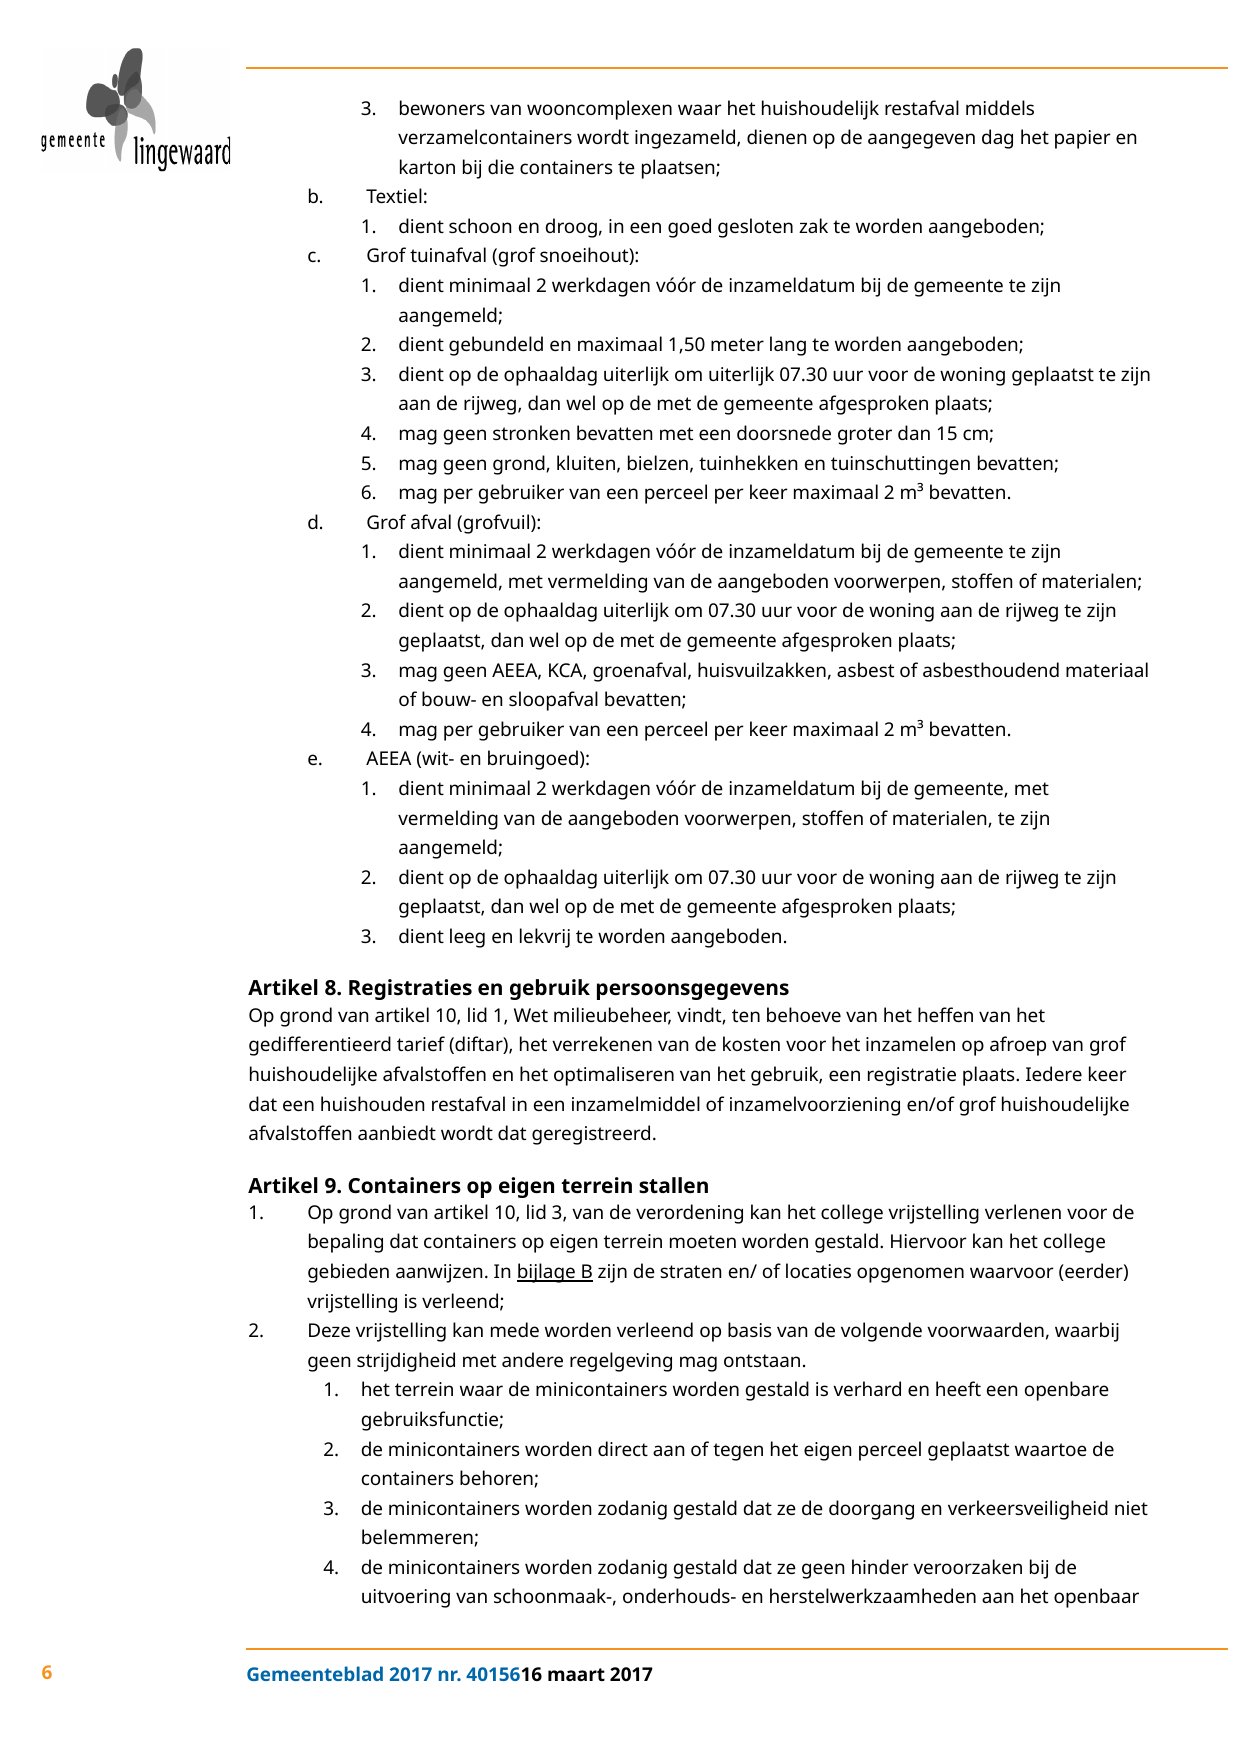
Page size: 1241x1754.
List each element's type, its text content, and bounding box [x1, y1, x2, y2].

list dient minimaal 2 werkdagen vóór de inzameldatum bij de gemeente, met vermelding van de aangeboden voorwerpen, stoffen of materialen, te zijn aangemeld; [361, 775, 1152, 860]
list Grof tuinafval (grof snoeihout): [307, 243, 1152, 268]
list dient op de ophaaldag uiterlijk om 07.30 uur voor de woning aan de rijweg te zijn geplaatst, dan wel op de met de gemeente afgesproken plaats; [361, 598, 1152, 653]
list Textiel: [307, 183, 1152, 209]
list het terrein waar de minicontainers worden gestald is verhard en heeft een openbare gebruiksfunctie; [323, 1377, 1152, 1432]
list dient gebundeld en maximaal 1,50 meter lang te worden aangeboden; [361, 331, 1152, 357]
list bewoners van wooncomplexen waar het huishoudelijk restafval middels verzamelcontainers wordt ingezameld, dienen op de aangegeven dag het papier en karton bij die containers te plaatsen; [361, 95, 1152, 180]
list mag geen AEEA, KCA, groenafval, huisvuilzakken, asbest of asbesthoudend materiaal of bouw- en sloopafval bevatten; [361, 657, 1152, 712]
list dient leeg en lekvrij te worden aangeboden. [361, 923, 1152, 949]
list mag geen grond, kluiten, bielzen, tuinhekken en tuinschuttingen bevatten; [361, 450, 1152, 476]
list Op grond van artikel 10, lid 3, van de verordening kan het college vrijstelling verlenen voor de bepaling dat containers op eigen terrein moeten worden gestald. Hiervoor kan het college gebieden aanwijzen. In bijlage B zijn de straten en/ of locaties opgenomen waarvoor (eerder) vrijstelling is verleend; [248, 1199, 1152, 1314]
list de minicontainers worden direct aan of tegen het eigen perceel geplaatst waartoe de containers behoren; [323, 1436, 1152, 1491]
picture [41, 47, 231, 172]
list AEEA (wit- en bruingoed): [307, 746, 1152, 771]
list de minicontainers worden zodanig gestald dat ze geen hinder veroorzaken bij de uitvoering van schoonmaak-, onderhouds- en herstelwerkzaamheden aan het openbaar [323, 1554, 1152, 1609]
text Artikel 8. Registraties en gebruik persoonsgegevens [248, 973, 1152, 1002]
list mag per gebruiker van een perceel per keer maximaal 2 m³ bevatten. [361, 479, 1152, 505]
list mag per gebruiker van een perceel per keer maximaal 2 m³ bevatten. [361, 716, 1152, 742]
text Artikel 9. Containers op eigen terrein stallen [248, 1171, 1152, 1199]
list dient schoon en droog, in een goed gesloten zak te worden aangeboden; [361, 213, 1152, 239]
list dient op de ophaaldag uiterlijk om 07.30 uur voor de woning aan de rijweg te zijn geplaatst, dan wel op de met de gemeente afgesproken plaats; [361, 864, 1152, 919]
list mag geen stronken bevatten met een doorsnede groter dan 15 cm; [361, 420, 1152, 446]
list dient minimaal 2 werkdagen vóór de inzameldatum bij de gemeente te zijn aangemeld; [361, 272, 1152, 328]
list de minicontainers worden zodanig gestald dat ze de doorgang en verkeersveiligheid niet belemmeren; [323, 1495, 1152, 1550]
list dient op de ophaaldag uiterlijk om uiterlijk 07.30 uur voor de woning geplaatst te zijn aan de rijweg, dan wel op de met de gemeente afgesproken plaats; [361, 361, 1152, 416]
list Grof afval (grofvuil): [307, 509, 1152, 535]
list Deze vrijstelling kan mede worden verleend op basis van de volgende voorwaarden, waarbij geen strijdigheid met andere regelgeving mag ontstaan. [248, 1317, 1152, 1373]
text Op grond van artikel 10, lid 1, Wet milieubeheer, vindt, ten behoeve van het heffen van het gedifferentieerd tarief (diftar), het verrekenen van de kosten voor het inzamelen op afroep van grof huishoudelijke afvalstoffen en het optimaliseren van het gebruik, een registratie plaats. Iedere keer dat een huishouden restafval in een inzamelmiddel of inzamelvoorziening en/of grof huishoudelijke afvalstoffen aanbiedt wordt dat geregistreerd. [248, 1002, 1152, 1146]
list dient minimaal 2 werkdagen vóór de inzameldatum bij de gemeente te zijn aangemeld, met vermelding van de aangeboden voorwerpen, stoffen of materialen; [361, 538, 1152, 594]
